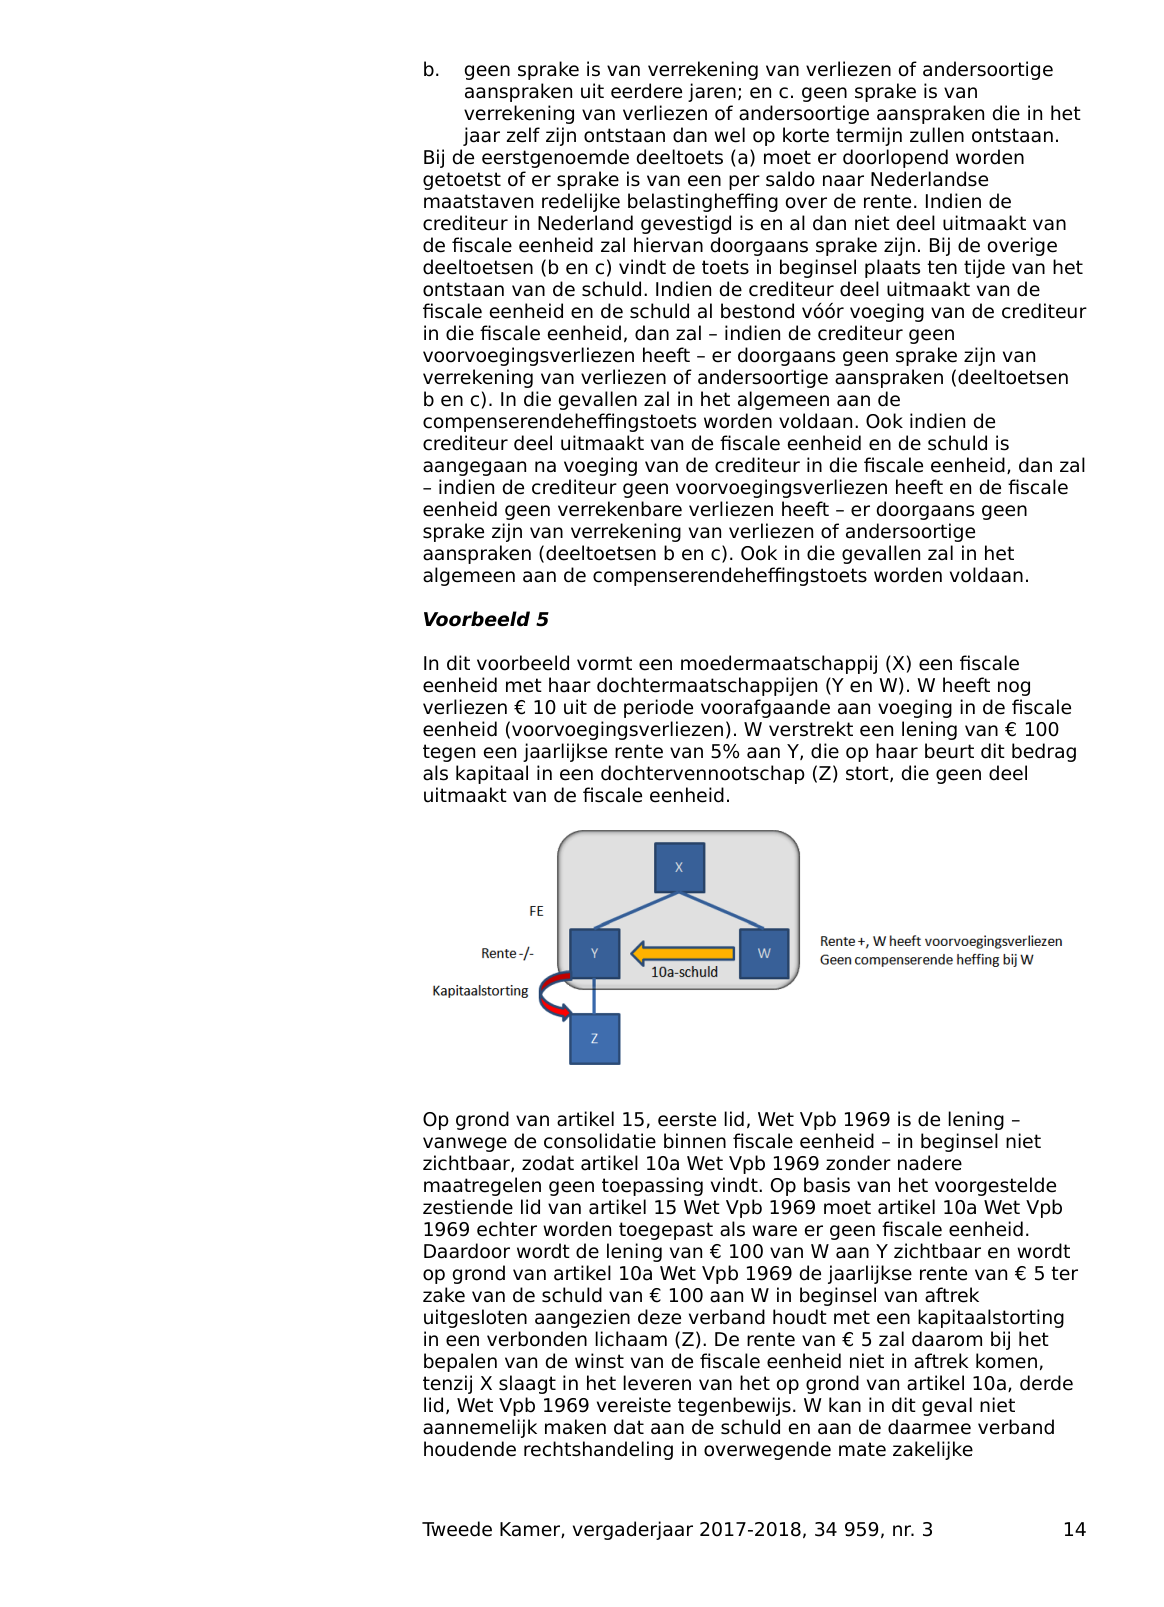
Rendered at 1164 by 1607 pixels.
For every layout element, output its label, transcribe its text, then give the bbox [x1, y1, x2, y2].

text Bij de eerstgenoemde deeltoets (a) moet er doorlopend worden getoetst of er sprake is van een per saldo naar Nederlandse maatstaven redelijke belastingheffing over de rente. Indien de crediteur in Nederland gevestigd is en al dan niet deel uitmaakt van de fiscale eenheid zal hiervan doorgaans sprake zijn. Bij de overige deeltoetsen (b en c) vindt de toets in beginsel plaats ten tijde van het ontstaan van de schuld. Indien de crediteur deel uitmaakt van de fiscale eenheid en de schuld al bestond vóór voeging van de crediteur in die fiscale eenheid, dan zal – indien de crediteur geen voorvoegingsverliezen heeft – er doorgaans geen sprake zijn van verrekening van verliezen of andersoortige aanspraken (deeltoetsen b en c). In die gevallen zal in het algemeen aan de compenserendeheffingstoets worden voldaan. Ook indien de crediteur deel uitmaakt van de fiscale eenheid en de schuld is aangegaan na voeging van de crediteur in die fiscale eenheid, dan zal – indien de crediteur geen voorvoegingsverliezen heeft en de fiscale eenheid geen verrekenbare verliezen heeft – er doorgaans geen sprake zijn van verrekening van verliezen of andersoortige aanspraken (deeltoetsen b en c). Ook in die gevallen zal in het algemeen aan de compenserendeheffingstoets worden voldaan. [422, 147, 1087, 587]
subtitle Voorbeeld 5 [422, 609, 1087, 631]
text b. geen sprake is van verrekening van verliezen of andersoortige aanspraken uit eerdere jaren; en c. geen sprake is van verrekening van verliezen of andersoortige aanspraken die in het jaar zelf zijn ontstaan dan wel op korte termijn zullen ontstaan. [422, 59, 1087, 147]
text Op grond van artikel 15, eerste lid, Wet Vpb 1969 is de lening – vanwege de consolidatie binnen fiscale eenheid – in beginsel niet zichtbaar, zodat artikel 10a Wet Vpb 1969 zonder nadere maatregelen geen toepassing vindt. Op basis van het voorgestelde zestiende lid van artikel 15 Wet Vpb 1969 moet artikel 10a Wet Vpb 1969 echter worden toegepast als ware er geen fiscale eenheid. Daardoor wordt de lening van € 100 van W aan Y zichtbaar en wordt op grond van artikel 10a Wet Vpb 1969 de jaarlijkse rente van € 5 ter zake van de schuld van € 100 aan W in beginsel van aftrek uitgesloten aangezien deze verband houdt met een kapitaalstorting in een verbonden lichaam (Z). De rente van € 5 zal daarom bij het bepalen van de winst van de fiscale eenheid niet in aftrek komen, tenzij X slaagt in het leveren van het op grond van artikel 10a, derde lid, Wet Vpb 1969 vereiste tegenbewijs. W kan in dit geval niet aannemelijk maken dat aan de schuld en aan de daarmee verband houdende rechtshandeling in overwegende mate zakelijke [422, 1109, 1087, 1461]
text In dit voorbeeld vormt een moedermaatschappij (X) een fiscale eenheid met haar dochtermaatschappijen (Y en W). W heeft nog verliezen € 10 uit de periode voorafgaande aan voeging in de fiscale eenheid (voorvoegingsverliezen). W verstrekt een lening van € 100 tegen een jaarlijkse rente van 5% aan Y, die op haar beurt dit bedrag als kapitaal in een dochtervennootschap (Z) stort, die geen deel uitmaakt van de fiscale eenheid. [422, 653, 1087, 807]
picture [422, 828, 1072, 1066]
